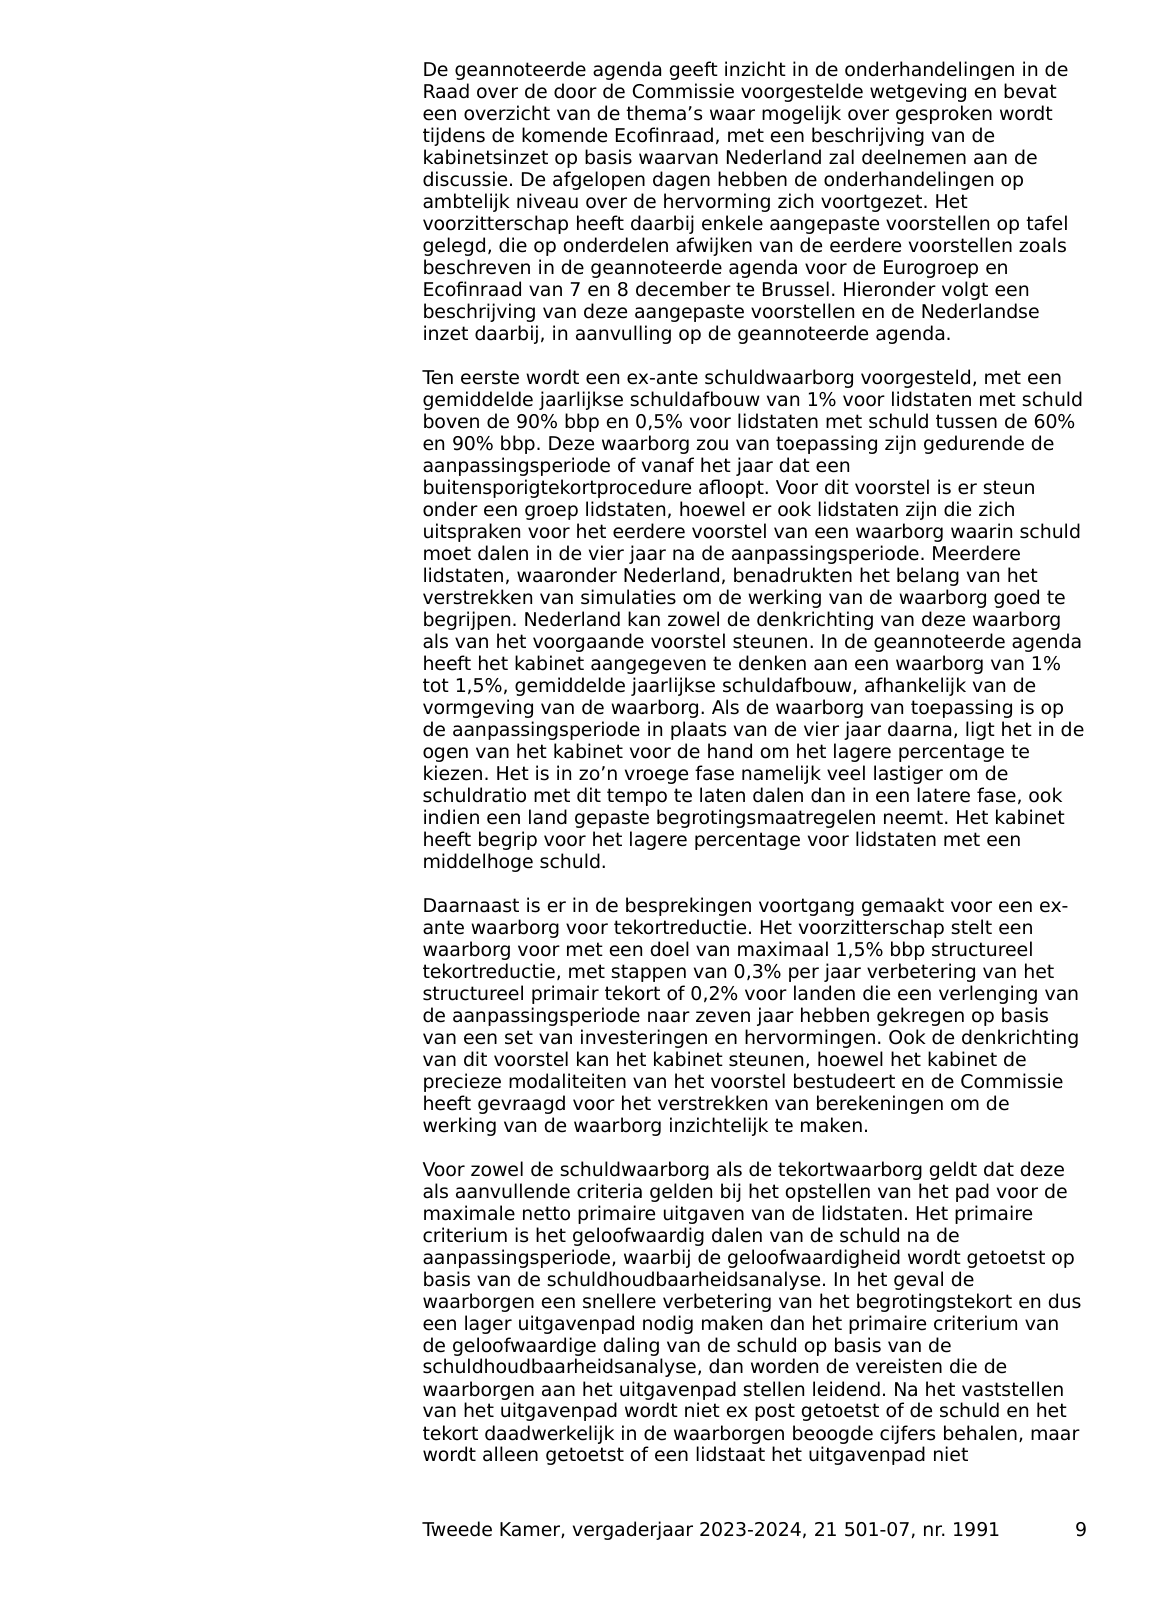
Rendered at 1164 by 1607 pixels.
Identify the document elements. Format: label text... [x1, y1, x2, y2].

text Ten eerste wordt een ex-ante schuldwaarborg voorgesteld, met een gemiddelde jaarlijkse schuldafbouw van 1% voor lidstaten met schuld boven de 90% bbp en 0,5% voor lidstaten met schuld tussen de 60% en 90% bbp. Deze waarborg zou van toepassing zijn gedurende de aanpassingsperiode of vanaf het jaar dat een buitensporigtekortprocedure afloopt. Voor dit voorstel is er steun onder een groep lidstaten, hoewel er ook lidstaten zijn die zich uitspraken voor het eerdere voorstel van een waarborg waarin schuld moet dalen in de vier jaar na de aanpassingsperiode. Meerdere lidstaten, waaronder Nederland, benadrukten het belang van het verstrekken van simulaties om de werking van de waarborg goed te begrijpen. Nederland kan zowel de denkrichting van deze waarborg als van het voorgaande voorstel steunen. In de geannoteerde agenda heeft het kabinet aangegeven te denken aan een waarborg van 1% tot 1,5%, gemiddelde jaarlijkse schuldafbouw, afhankelijk van de vormgeving van de waarborg. Als de waarborg van toepassing is op de aanpassingsperiode in plaats van de vier jaar daarna, ligt het in de ogen van het kabinet voor de hand om het lagere percentage te kiezen. Het is in zo’n vroege fase namelijk veel lastiger om de schuldratio met dit tempo te laten dalen dan in een latere fase, ook indien een land gepaste begrotingsmaatregelen neemt. Het kabinet heeft begrip voor het lagere percentage voor lidstaten met een middelhoge schuld. [422, 367, 1087, 872]
text De geannoteerde agenda geeft inzicht in de onderhandelingen in de Raad over de door de Commissie voorgestelde wetgeving en bevat een overzicht van de thema’s waar mogelijk over gesproken wordt tijdens de komende Ecofinraad, met een beschrijving van de kabinetsinzet op basis waarvan Nederland zal deelnemen aan de discussie. De afgelopen dagen hebben de onderhandelingen op ambtelijk niveau over de hervorming zich voortgezet. Het voorzitterschap heeft daarbij enkele aangepaste voorstellen op tafel gelegd, die op onderdelen afwijken van de eerdere voorstellen zoals beschreven in de geannoteerde agenda voor de Eurogroep en Ecofinraad van 7 en 8 december te Brussel. Hieronder volgt een beschrijving van deze aangepaste voorstellen en de Nederlandse inzet daarbij, in aanvulling op de geannoteerde agenda. [422, 59, 1087, 345]
text Voor zowel de schuldwaarborg als de tekortwaarborg geldt dat deze als aanvullende criteria gelden bij het opstellen van het pad voor de maximale netto primaire uitgaven van de lidstaten. Het primaire criterium is het geloofwaardig dalen van de schuld na de aanpassingsperiode, waarbij de geloofwaardigheid wordt getoetst op basis van de schuldhoudbaarheidsanalyse. In het geval de waarborgen een snellere verbetering van het begrotingstekort en dus een lager uitgavenpad nodig maken dan het primaire criterium van de geloofwaardige daling van de schuld op basis van de schuldhoudbaarheidsanalyse, dan worden de vereisten die de waarborgen aan het uitgavenpad stellen leidend. Na het vaststellen van het uitgavenpad wordt niet ex post getoetst of de schuld en het tekort daadwerkelijk in de waarborgen beoogde cijfers behalen, maar wordt alleen getoetst of een lidstaat het uitgavenpad niet [422, 1159, 1087, 1466]
text Daarnaast is er in de besprekingen voortgang gemaakt voor een ex-ante waarborg voor tekortreductie. Het voorzitterschap stelt een waarborg voor met een doel van maximaal 1,5% bbp structureel tekortreductie, met stappen van 0,3% per jaar verbetering van het structureel primair tekort of 0,2% voor landen die een verlenging van de aanpassingsperiode naar zeven jaar hebben gekregen op basis van een set van investeringen en hervormingen. Ook de denkrichting van dit voorstel kan het kabinet steunen, hoewel het kabinet de precieze modaliteiten van het voorstel bestudeert en de Commissie heeft gevraagd voor het verstrekken van berekeningen om de werking van de waarborg inzichtelijk te maken. [422, 895, 1087, 1136]
